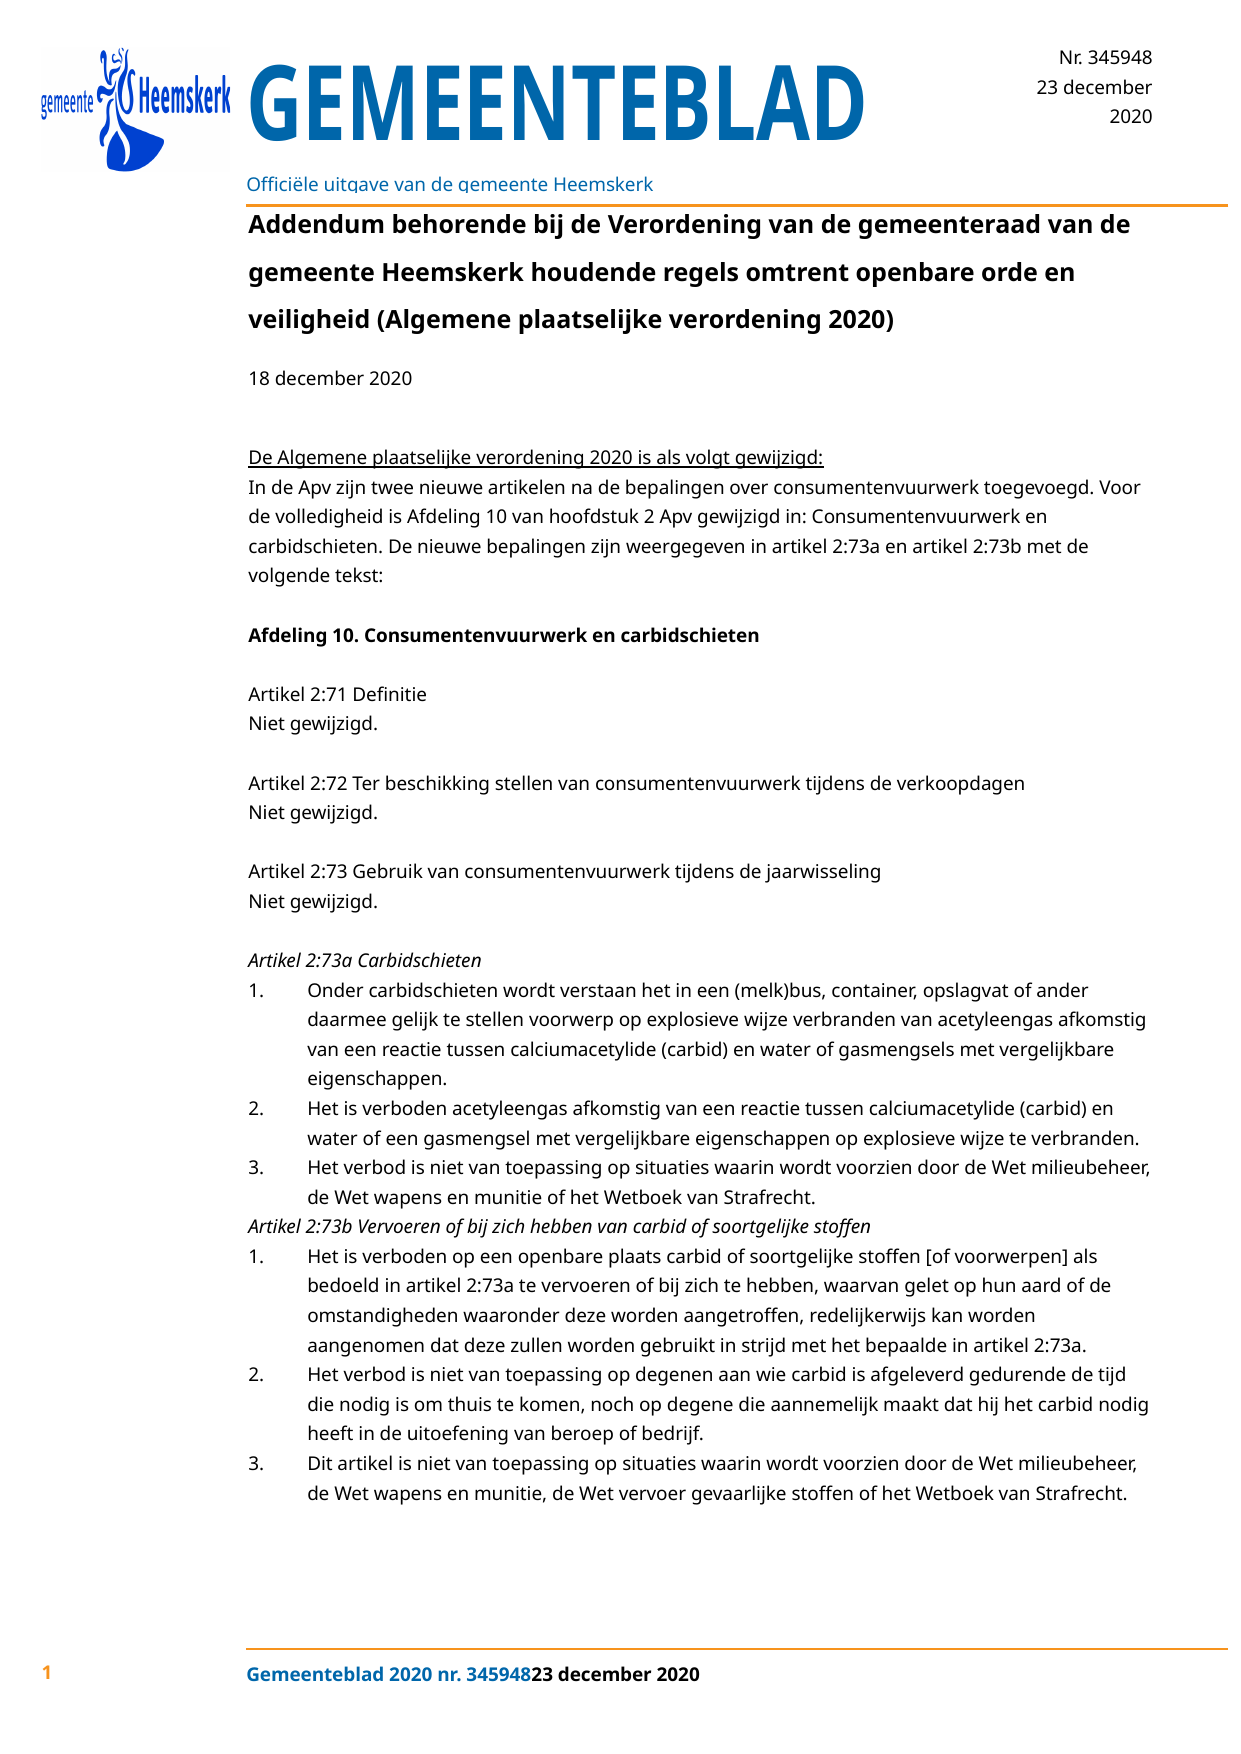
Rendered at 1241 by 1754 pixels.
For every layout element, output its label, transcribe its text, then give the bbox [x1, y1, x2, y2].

text Artikel 2:73a Carbidschieten [248, 947, 1152, 973]
text Artikel 2:72 Ter beschikking stellen van consumentenvuurwerk tijdens de verkoopdagen [248, 770, 1152, 796]
list Het is verboden acetyleengas afkomstig van een reactie tussen calciumacetylide (carbid) en water of een gasmengsel met vergelijkbare eigenschappen op explosieve wijze te verbranden. [248, 1095, 1152, 1151]
list Het is verboden op een openbare plaats carbid of soortgelijke stoffen [of voorwerpen] als bedoeld in artikel 2:73a te vervoeren of bij zich te hebben, waarvan gelet op hun aard of de omstandigheden waaronder deze worden aangetroffen, redelijkerwijs kan worden aangenomen dat deze zullen worden gebruikt in strijd met het bepaalde in artikel 2:73a. [248, 1243, 1152, 1358]
list Dit artikel is niet van toepassing op situaties waarin wordt voorzien door de Wet milieubeheer, de Wet wapens en munitie, de Wet vervoer gevaarlijke stoffen of het Wetboek van Strafrecht. [248, 1450, 1152, 1506]
text Afdeling 10. Consumentenvuurwerk en carbidschieten [248, 622, 1152, 648]
text 18 december 2020 [248, 366, 1152, 391]
text Artikel 2:73 Gebruik van consumentenvuurwerk tijdens de jaarwisseling [248, 858, 1152, 884]
list Het verbod is niet van toepassing op situaties waarin wordt voorzien door de Wet milieubeheer, de Wet wapens en munitie of het Wetboek van Strafrecht. [248, 1154, 1152, 1210]
text De Algemene plaatselijke verordening 2020 is als volgt gewijzigd: [248, 444, 1152, 470]
text Addendum behorende bij de Verordening van de gemeenteraad van de gemeente Heemskerk houdende regels omtrent openbare orde en veiligheid (Algemene plaatselijke verordening 2020) [248, 207, 1152, 336]
picture [41, 47, 231, 172]
text Niet gewijzigd. [248, 799, 1152, 825]
text Niet gewijzigd. [248, 888, 1152, 914]
text Artikel 2:73b Vervoeren of bij zich hebben van carbid of soortgelijke stoffen [248, 1213, 1152, 1239]
text In de Apv zijn twee nieuwe artikelen na de bepalingen over consumentenvuurwerk toegevoegd. Voor de volledigheid is Afdeling 10 van hoofdstuk 2 Apv gewijzigd in: Consumentenvuurwerk en carbidschieten. De nieuwe bepalingen zijn weergegeven in artikel 2:73a en artikel 2:73b met de volgende tekst: [248, 474, 1152, 588]
text Artikel 2:71 Definitie [248, 681, 1152, 707]
list Onder carbidschieten wordt verstaan het in een (melk)bus, container, opslagvat of ander daarmee gelijk te stellen voorwerp op explosieve wijze verbranden van acetyleengas afkomstig van een reactie tussen calciumacetylide (carbid) en water of gasmengsels met vergelijkbare eigenschappen. [248, 977, 1152, 1091]
text Niet gewijzigd. [248, 711, 1152, 736]
list Het verbod is niet van toepassing op degenen aan wie carbid is afgeleverd gedurende de tijd die nodig is om thuis te komen, noch op degene die aannemelijk maakt dat hij het carbid nodig heeft in de uitoefening van beroep of bedrijf. [248, 1361, 1152, 1446]
